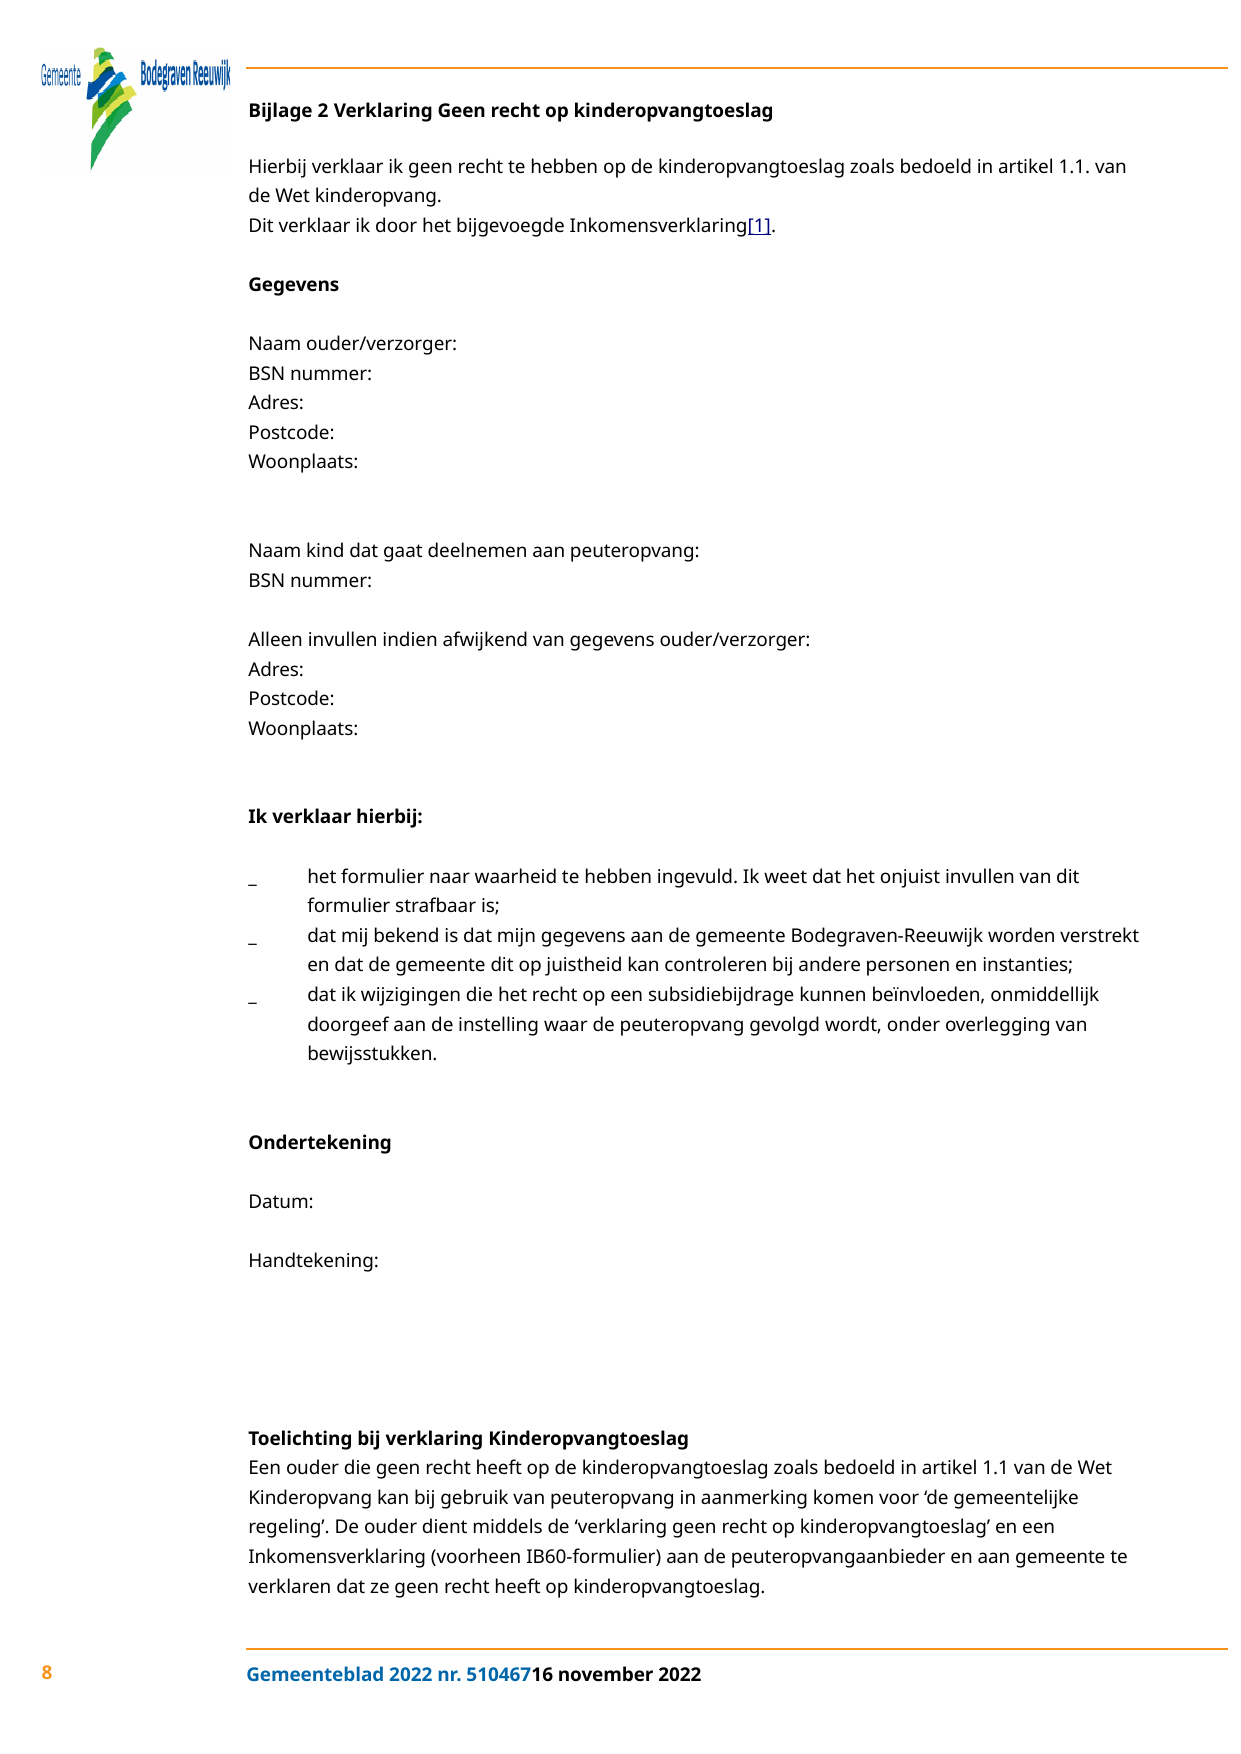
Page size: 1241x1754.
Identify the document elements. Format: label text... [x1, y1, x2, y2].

text Adres: [248, 656, 1152, 682]
text Handtekening: [248, 1247, 1152, 1273]
text Naam ouder/verzorger: [248, 330, 1152, 356]
list dat mij bekend is dat mijn gegevens aan de gemeente Bodegraven-Reeuwijk worden verstrekt en dat de gemeente dit op juistheid kan controleren bij andere personen en instanties; [248, 922, 1152, 977]
text Woonplaats: [248, 715, 1152, 741]
text Hierbij verklaar ik geen recht te hebben op de kinderopvangtoeslag zoals bedoeld in artikel 1.1. van de Wet kinderopvang. [248, 153, 1152, 208]
text BSN nummer: [248, 360, 1152, 386]
picture [41, 47, 231, 172]
text Ik verklaar hierbij: [248, 804, 1152, 829]
text Alleen invullen indien afwijkend van gegevens ouder/verzorger: [248, 626, 1152, 652]
list dat ik wijzigingen die het recht op een subsidiebijdrage kunnen beïnvloeden, onmiddellijk doorgeef aan de instelling waar de peuteropvang gevolgd wordt, onder overlegging van bewijsstukken. [248, 981, 1152, 1066]
text Adres: [248, 389, 1152, 415]
text Bijlage 2 Verklaring Geen recht op kinderopvangtoeslag [248, 95, 1152, 123]
text Toelichting bij verklaring Kinderopvangtoeslag [248, 1425, 1152, 1451]
list het formulier naar waarheid te hebben ingevuld. Ik weet dat het onjuist invullen van dit formulier strafbaar is; [248, 863, 1152, 918]
text Ondertekening [248, 1129, 1152, 1155]
text Postcode: [248, 419, 1152, 445]
text Dit verklaar ik door het bijgevoegde Inkomensverklaring[1]. [248, 212, 1152, 238]
text Postcode: [248, 685, 1152, 711]
text BSN nummer: [248, 567, 1152, 593]
text Een ouder die geen recht heeft op de kinderopvangtoeslag zoals bedoeld in artikel 1.1 van de Wet Kinderopvang kan bij gebruik van peuteropvang in aanmerking komen voor ‘de gemeentelijke regeling’. De ouder dient middels de ‘verklaring geen recht op kinderopvangtoeslag’ en een Inkomensverklaring (voorheen IB60-formulier) aan de peuteropvangaanbieder en aan gemeente te verklaren dat ze geen recht heeft op kinderopvangtoeslag. [248, 1454, 1152, 1599]
text Naam kind dat gaat deelnemen aan peuteropvang: [248, 537, 1152, 563]
text Woonplaats: [248, 449, 1152, 474]
text Datum: [248, 1188, 1152, 1214]
text Gegevens [248, 271, 1152, 297]
